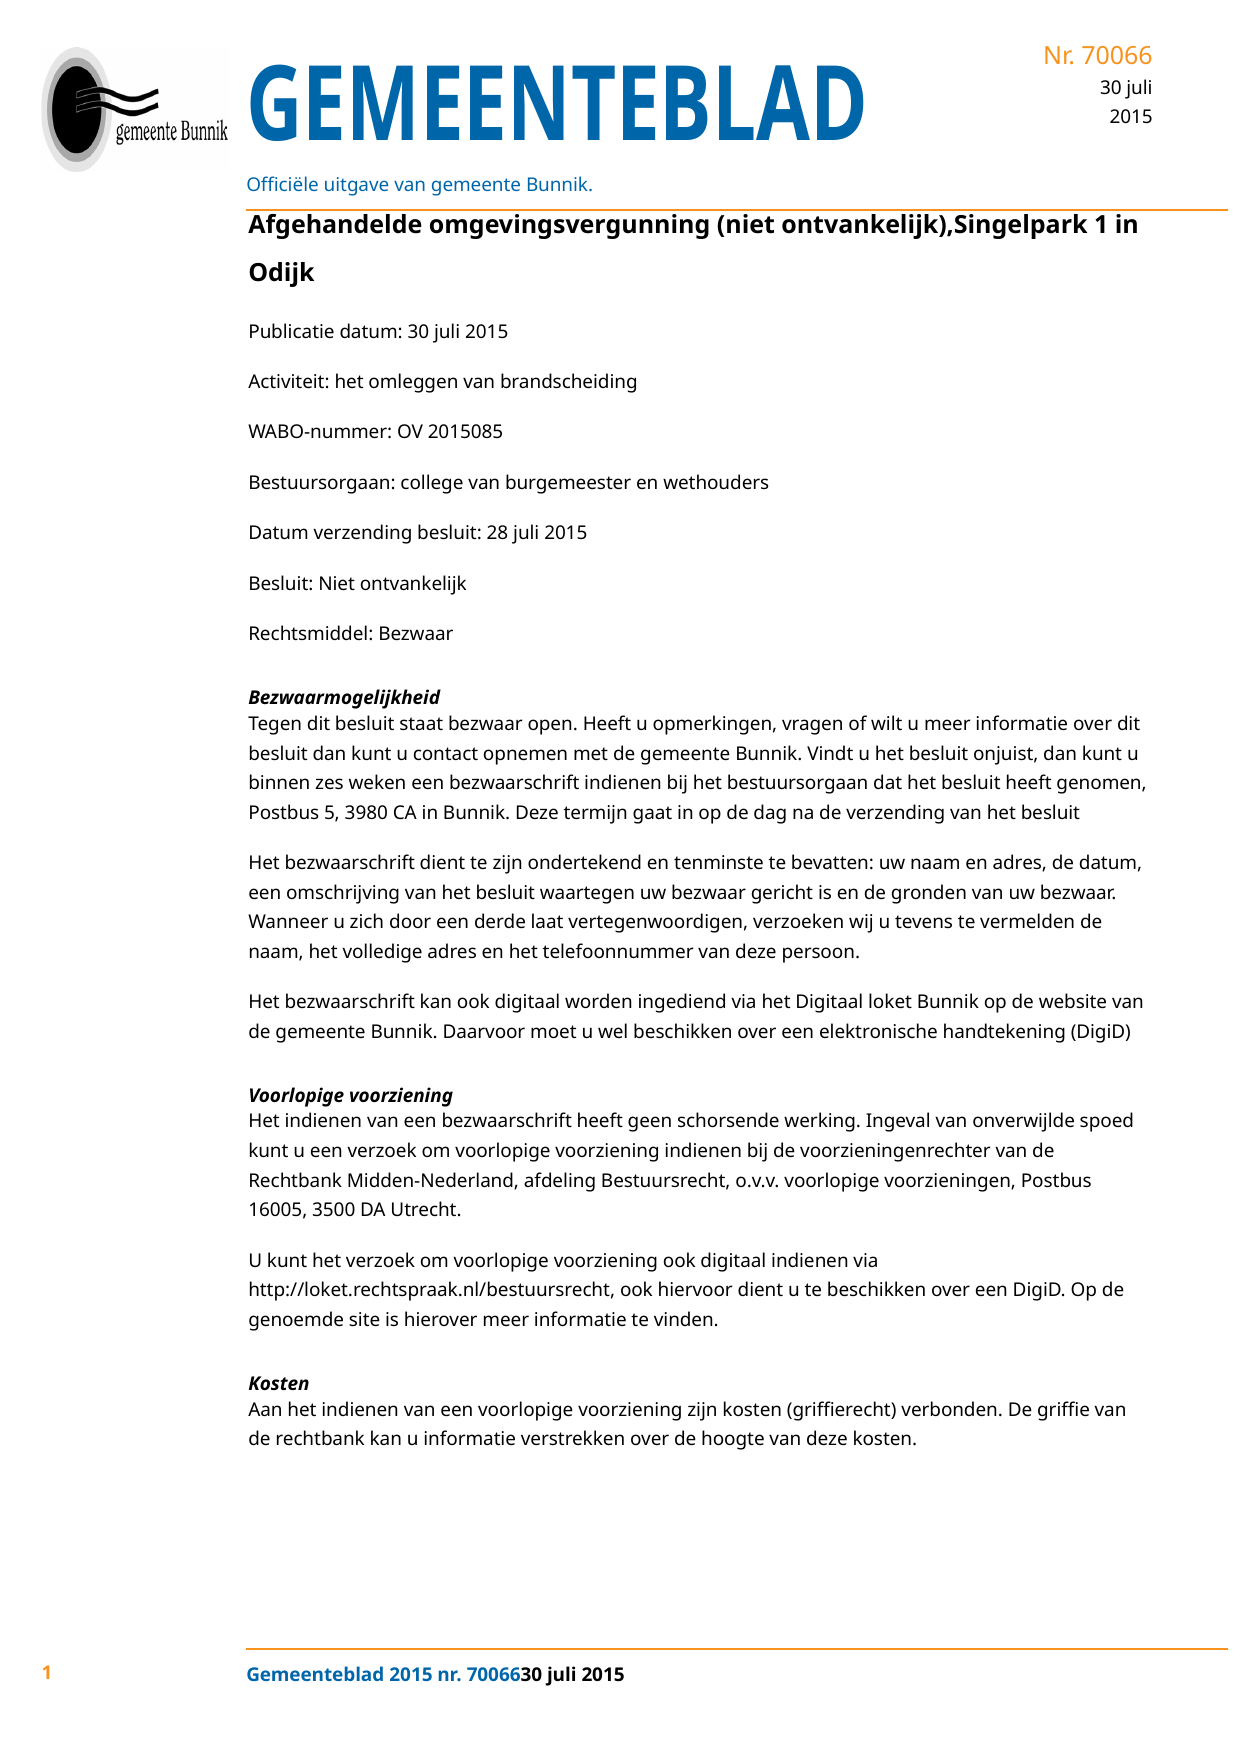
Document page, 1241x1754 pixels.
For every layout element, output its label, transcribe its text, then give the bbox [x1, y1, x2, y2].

text Bezwaarmogelijkheid [248, 684, 1152, 710]
text Besluit: Niet ontvankelijk [248, 570, 1152, 596]
text Voorlopige voorziening [248, 1082, 1152, 1108]
text Publicatie datum: 30 juli 2015 [248, 318, 1152, 344]
text Rechtsmiddel: Bezwaar [248, 620, 1152, 646]
text Afgehandelde omgevingsvergunning (niet ontvankelijk),Singelpark 1 in Odijk [248, 211, 1152, 288]
text Kosten [248, 1370, 1152, 1396]
text Tegen dit besluit staat bezwaar open. Heeft u opmerkingen, vragen of wilt u meer informatie over dit besluit dan kunt u contact opnemen met de gemeente Bunnik. Vindt u het besluit onjuist, dan kunt u binnen zes weken een bezwaarschrift indienen bij het bestuursorgaan dat het besluit heeft genomen, Postbus 5, 3980 CA in Bunnik. Deze termijn gaat in op de dag na de verzending van het besluit [248, 710, 1152, 824]
text Het bezwaarschrift dient te zijn ondertekend en tenminste te bevatten: uw naam en adres, de datum, een omschrijving van het besluit waartegen uw bezwaar gericht is en de gronden van uw bezwaar. Wanneer u zich door een derde laat vertegenwoordigen, verzoeken wij u tevens te vermelden de naam, het volledige adres en het telefoonnummer van deze persoon. [248, 849, 1152, 964]
text Datum verzending besluit: 28 juli 2015 [248, 519, 1152, 545]
text WABO-nummer: OV 2015085 [248, 419, 1152, 444]
text Activiteit: het omleggen van brandscheiding [248, 368, 1152, 394]
text Bestuursorgaan: college van burgemeester en wethouders [248, 469, 1152, 495]
text Het indienen van een bezwaarschrift heeft geen schorsende werking. Ingeval van onverwijlde spoed kunt u een verzoek om voorlopige voorziening indienen bij de voorzieningenrechter van de Rechtbank Midden-Nederland, afdeling Bestuursrecht, o.v.v. voorlopige voorzieningen, Postbus 16005, 3500 DA Utrecht. [248, 1108, 1152, 1222]
text Aan het indienen van een voorlopige voorziening zijn kosten (griffierecht) verbonden. De griffie van de rechtbank kan u informatie verstrekken over de hoogte van deze kosten. [248, 1396, 1152, 1451]
text U kunt het verzoek om voorlopige voorziening ook digitaal indienen via http://loket.rechtspraak.nl/bestuursrecht, ook hiervoor dient u te beschikken over een DigiD. Op de genoemde site is hierover meer informatie te vinden. [248, 1247, 1152, 1332]
text Het bezwaarschrift kan ook digitaal worden ingediend via het Digitaal loket Bunnik op de website van de gemeente Bunnik. Daarvoor moet u wel beschikken over een elektronische handtekening (DigiD) [248, 988, 1152, 1044]
picture [41, 47, 231, 172]
